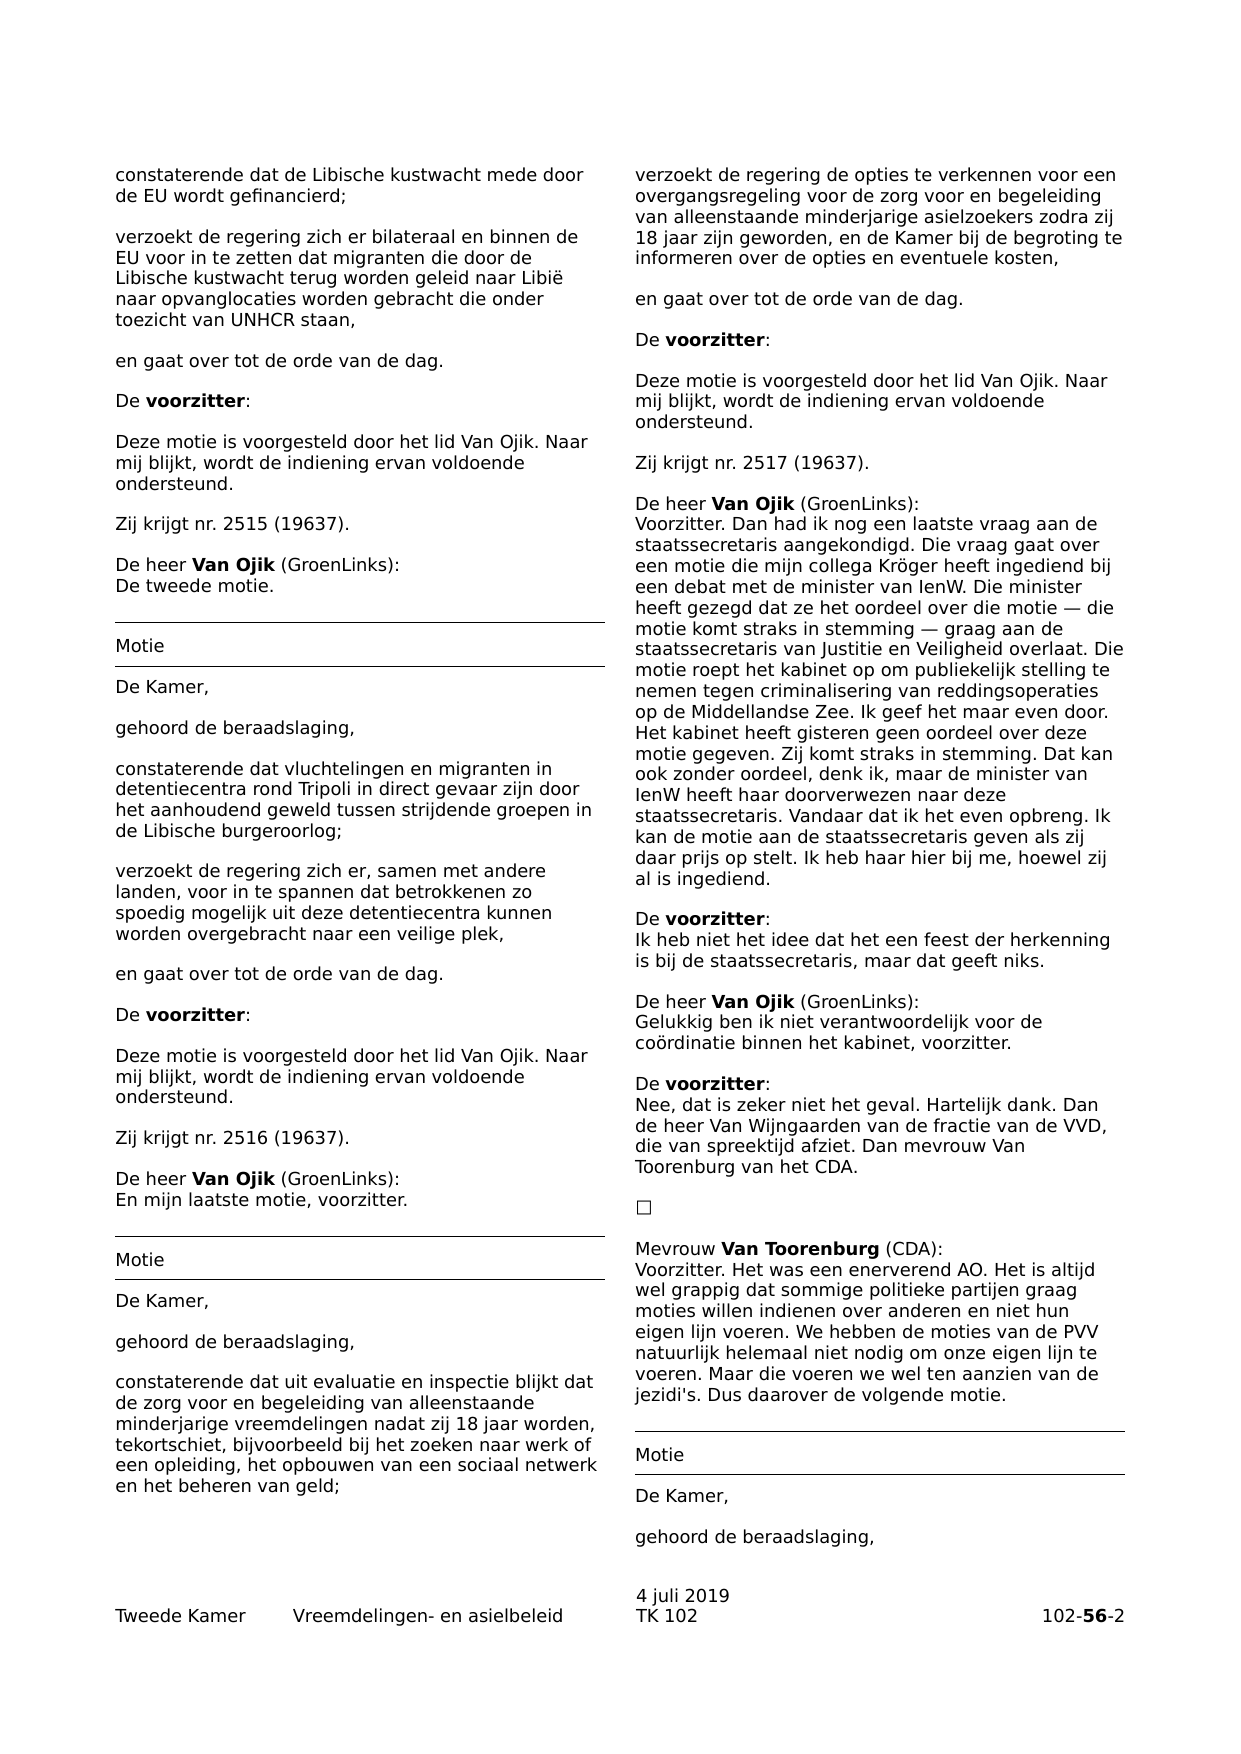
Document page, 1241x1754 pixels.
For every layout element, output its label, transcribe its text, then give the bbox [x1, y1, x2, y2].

text en gaat over tot de orde van de dag. [115, 964, 605, 985]
text gehoord de beraadslaging, [635, 1527, 1125, 1547]
text De heer Van Ojik (GroenLinks): [635, 493, 1125, 514]
text gehoord de beraadslaging, [115, 1332, 605, 1352]
text constaterende dat vluchtelingen en migranten in detentiecentra rond Tripoli in direct gevaar zijn door het aanhoudend geweld tussen strijdende groepen in de Libische burgeroorlog; [115, 758, 605, 841]
text De Kamer, [115, 677, 605, 698]
text Voorzitter. Dan had ik nog een laatste vraag aan de staatssecretaris aangekondigd. Die vraag gaat over een motie die mijn collega Kröger heeft ingediend bij een debat met de minister van IenW. Die minister heeft gezegd dat ze het oordeel over die motie — die motie komt straks in stemming — graag aan de staatssecretaris van Justitie en Veiligheid overlaat. Die motie roept het kabinet op om publiekelijk stelling te nemen tegen criminalisering van reddingsoperaties op de Middellandse Zee. Ik geef het maar even door. Het kabinet heeft gisteren geen oordeel over deze motie gegeven. Zij komt straks in stemming. Dat kan ook zonder oordeel, denk ik, maar de minister van IenW heeft haar doorverwezen naar deze staatssecretaris. Vandaar dat ik het even opbreng. Ik kan de motie aan de staatssecretaris geven als zij daar prijs op stelt. Ik heb haar hier bij me, hoewel zij al is ingediend. [635, 514, 1125, 889]
text De heer Van Ojik (GroenLinks): [635, 991, 1125, 1012]
text Zij krijgt nr. 2517 (19637). [635, 453, 1125, 473]
text constaterende dat uit evaluatie en inspectie blijkt dat de zorg voor en begeleiding van alleenstaande minderjarige vreemdelingen nadat zij 18 jaar worden, tekortschiet, bijvoorbeeld bij het zoeken naar werk of een opleiding, het opbouwen van een sociaal netwerk en het beheren van geld; [115, 1372, 605, 1497]
text De Kamer, [115, 1291, 605, 1312]
text De voorzitter: [635, 909, 1125, 930]
text gehoord de beraadslaging, [115, 718, 605, 738]
text Deze motie is voorgesteld door het lid Van Ojik. Naar mij blijkt, wordt de indiening ervan voldoende ondersteund. [115, 1046, 605, 1108]
text verzoekt de regering de opties te verkennen voor een overgangsregeling voor de zorg voor en begeleiding van alleenstaande minderjarige asielzoekers zodra zij 18 jaar zijn geworden, en de Kamer bij de begroting te informeren over de opties en eventuele kosten, [635, 165, 1125, 269]
text Deze motie is voorgesteld door het lid Van Ojik. Naar mij blijkt, wordt de indiening ervan voldoende ondersteund. [635, 370, 1125, 433]
text De voorzitter: [115, 1005, 605, 1026]
text verzoekt de regering zich er, samen met andere landen, voor in te spannen dat betrokkenen zo spoedig mogelijk uit deze detentiecentra kunnen worden overgebracht naar een veilige plek, [115, 861, 605, 944]
text Deze motie is voorgesteld door het lid Van Ojik. Naar mij blijkt, wordt de indiening ervan voldoende ondersteund. [115, 432, 605, 494]
text Gelukkig ben ik niet verantwoordelijk voor de coördinatie binnen het kabinet, voorzitter. [635, 1012, 1125, 1054]
text Motie [115, 636, 605, 657]
text De voorzitter: [115, 391, 605, 412]
text De Kamer, [635, 1486, 1125, 1507]
text Motie [635, 1445, 1125, 1466]
text Voorzitter. Het was een enerverend AO. Het is altijd wel grappig dat sommige politieke partijen graag moties willen indienen over anderen en niet hun eigen lijn voeren. We hebben de moties van de PVV natuurlijk helemaal niet nodig om onze eigen lijn te voeren. Maar die voeren we wel ten aanzien van de jezidi's. Dus daarover de volgende motie. [635, 1259, 1125, 1405]
text De heer Van Ojik (GroenLinks): [115, 1169, 605, 1189]
text De voorzitter: [635, 330, 1125, 350]
text De heer Van Ojik (GroenLinks): [115, 555, 605, 576]
text De tweede motie. [115, 576, 605, 596]
text Zij krijgt nr. 2515 (19637). [115, 514, 605, 535]
text Ik heb niet het idee dat het een feest der herkenning is bij de staatssecretaris, maar dat geeft niks. [635, 930, 1125, 971]
text En mijn laatste motie, voorzitter. [115, 1189, 605, 1210]
text Nee, dat is zeker niet het geval. Hartelijk dank. Dan de heer Van Wijngaarden van de fractie van de VVD, die van spreektijd afziet. Dan mevrouw Van Toorenburg van het CDA. [635, 1094, 1125, 1178]
text Zij krijgt nr. 2516 (19637). [115, 1128, 605, 1149]
text Motie [115, 1250, 605, 1271]
text en gaat over tot de orde van de dag. [115, 350, 605, 371]
text verzoekt de regering zich er bilateraal en binnen de EU voor in te zetten dat migranten die door de Libische kustwacht terug worden geleid naar Libië naar opvanglocaties worden gebracht die onder toezicht van UNHCR staan, [115, 227, 605, 330]
text en gaat over tot de orde van de dag. [635, 289, 1125, 310]
text Mevrouw Van Toorenburg (CDA): [635, 1239, 1125, 1259]
text constaterende dat de Libische kustwacht mede door de EU wordt gefinancierd; [115, 165, 605, 207]
text De voorzitter: [635, 1074, 1125, 1094]
text ⬜ [635, 1198, 1125, 1219]
